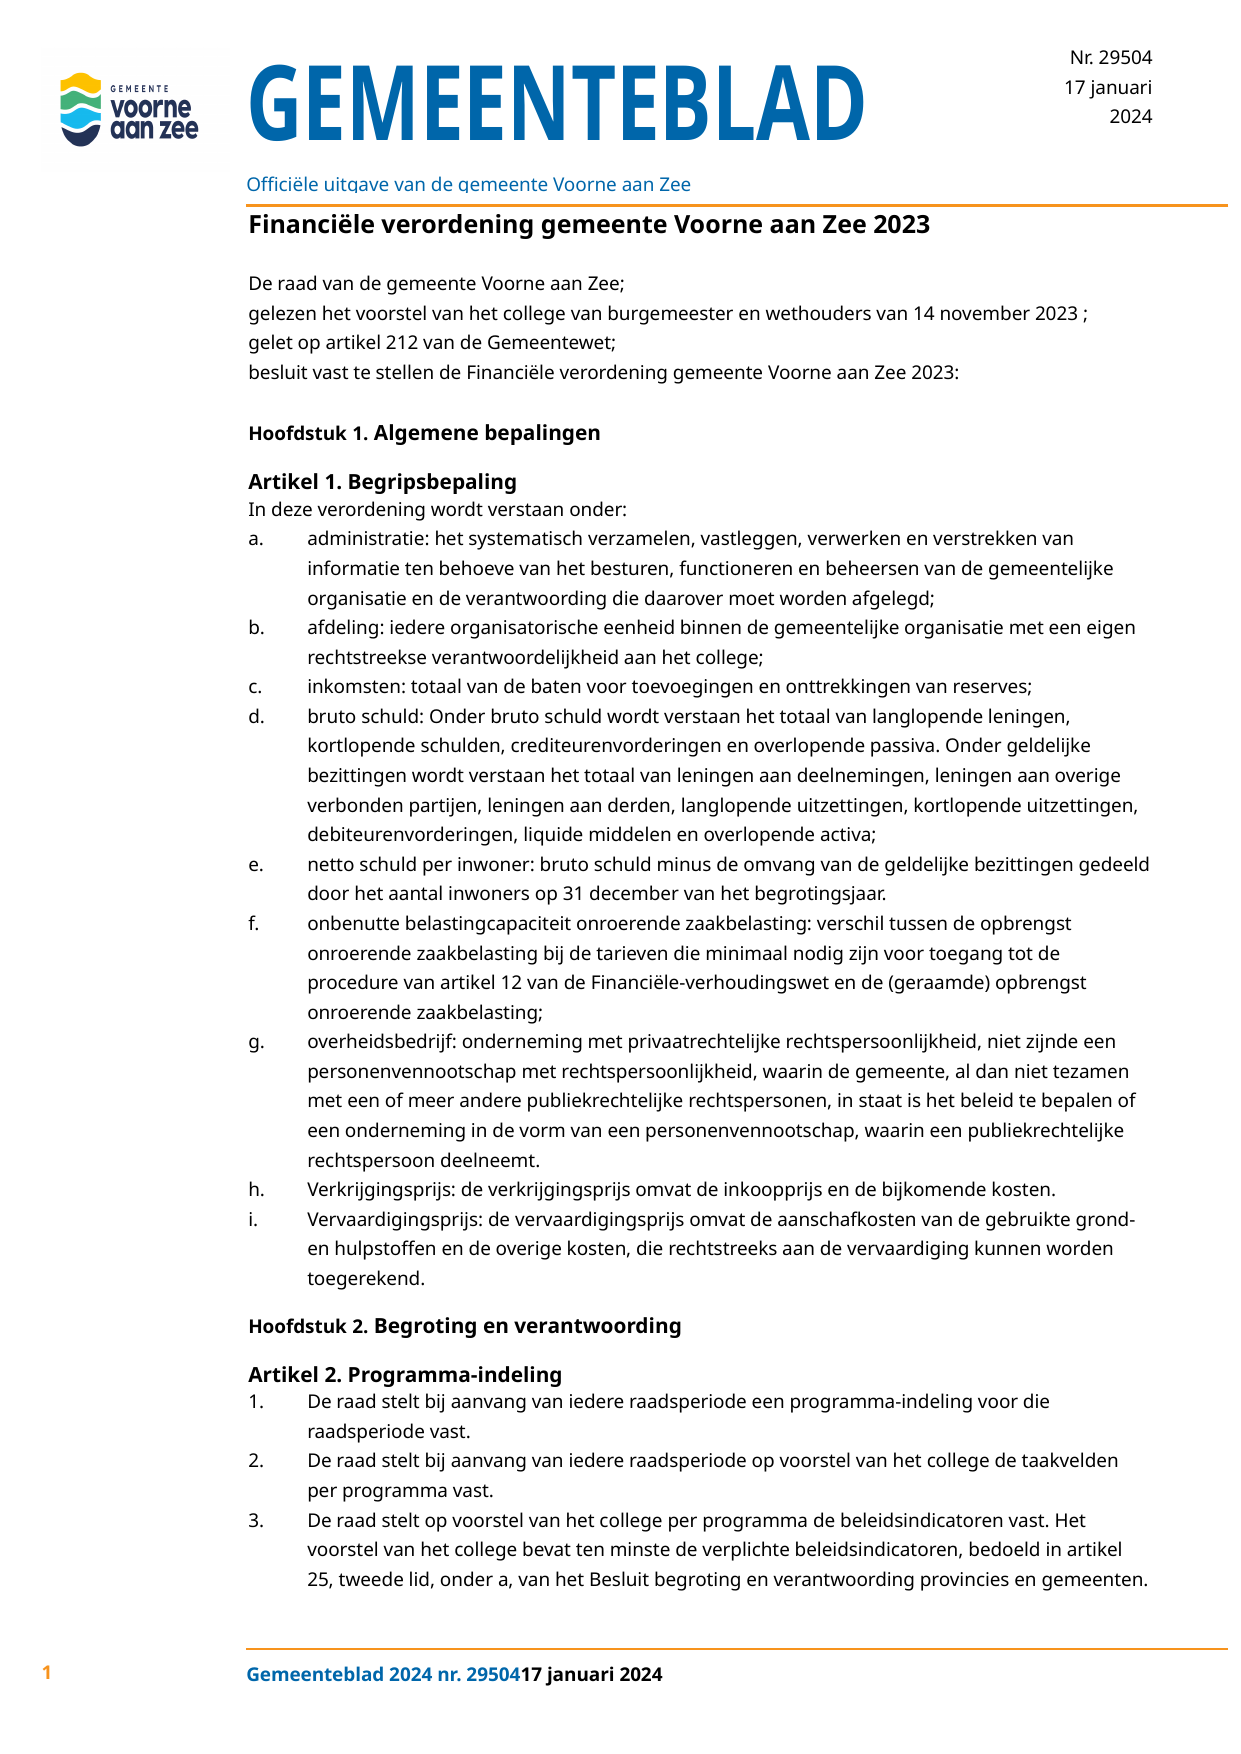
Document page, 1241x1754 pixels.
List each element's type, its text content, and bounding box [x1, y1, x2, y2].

list overheidsbedrijf: onderneming met privaatrechtelijke rechtspersoonlijkheid, niet zijnde een personenvennootschap met rechtspersoonlijkheid, waarin de gemeente, al dan niet tezamen met een of meer andere publiekrechtelijke rechtspersonen, in staat is het beleid te bepalen of een onderneming in de vorm van een personenvennootschap, waarin een publiekrechtelijke rechtspersoon deelneemt. [248, 1028, 1152, 1172]
list afdeling: iedere organisatorische eenheid binnen de gemeentelijke organisatie met een eigen rechtstreekse verantwoordelijkheid aan het college; [248, 614, 1152, 669]
picture [41, 47, 231, 172]
text gelet op artikel 212 van de Gemeentewet; [248, 329, 1152, 355]
text In deze verordening wordt verstaan onder: [248, 496, 1152, 522]
text Hoofdstuk 2. Begroting en verantwoording [248, 1311, 1152, 1339]
list netto schuld per inwoner: bruto schuld minus de omvang van de geldelijke bezittingen gedeeld door het aantal inwoners op 31 december van het begrotingsjaar. [248, 851, 1152, 906]
list inkomsten: totaal van de baten voor toevoegingen en onttrekkingen van reserves; [248, 673, 1152, 699]
text gelezen het voorstel van het college van burgemeester en wethouders van 14 november 2023 ; [248, 300, 1152, 326]
list bruto schuld: Onder bruto schuld wordt verstaan het totaal van langlopende leningen, kortlopende schulden, crediteurenvorderingen en overlopende passiva. Onder geldelijke bezittingen wordt verstaan het totaal van leningen aan deelnemingen, leningen aan overige verbonden partijen, leningen aan derden, langlopende uitzettingen, kortlopende uitzettingen, debiteurenvorderingen, liquide middelen en overlopende activa; [248, 703, 1152, 847]
list Verkrijgingsprijs: de verkrijgingsprijs omvat de inkoopprijs en de bijkomende kosten. [248, 1176, 1152, 1202]
list Vervaardigingsprijs: de vervaardigingsprijs omvat de aanschafkosten van de gebruikte grond- en hulpstoffen en de overige kosten, die rechtstreeks aan de vervaardiging kunnen worden toegerekend. [248, 1206, 1152, 1291]
text Artikel 2. Programma-indeling [248, 1360, 1152, 1388]
list De raad stelt op voorstel van het college per programma de beleidsindicatoren vast. Het voorstel van het college bevat ten minste de verplichte beleidsindicatoren, bedoeld in artikel 25, tweede lid, onder a, van het Besluit begroting en verantwoording provincies en gemeenten. [248, 1507, 1152, 1592]
text Artikel 1. Begripsbepaling [248, 467, 1152, 496]
list administratie: het systematisch verzamelen, vastleggen, verwerken en verstrekken van informatie ten behoeve van het besturen, functioneren en beheersen van de gemeentelijke organisatie en de verantwoording die daarover moet worden afgelegd; [248, 526, 1152, 610]
text Hoofdstuk 1. Algemene bepalingen [248, 418, 1152, 447]
text besluit vast te stellen de Financiële verordening gemeente Voorne aan Zee 2023: [248, 359, 1152, 385]
list De raad stelt bij aanvang van iedere raadsperiode een programma-indeling voor die raadsperiode vast. [248, 1388, 1152, 1444]
text De raad van de gemeente Voorne aan Zee; [248, 270, 1152, 296]
list onbenutte belastingcapaciteit onroerende zaakbelasting: verschil tussen de opbrengst onroerende zaakbelasting bij de tarieven die minimaal nodig zijn voor toegang tot de procedure van artikel 12 van de Financiële-verhoudingswet en de (geraamde) opbrengst onroerende zaakbelasting; [248, 910, 1152, 1024]
list De raad stelt bij aanvang van iedere raadsperiode op voorstel van het college de taakvelden per programma vast. [248, 1448, 1152, 1503]
text Financiële verordening gemeente Voorne aan Zee 2023 [248, 207, 1152, 241]
